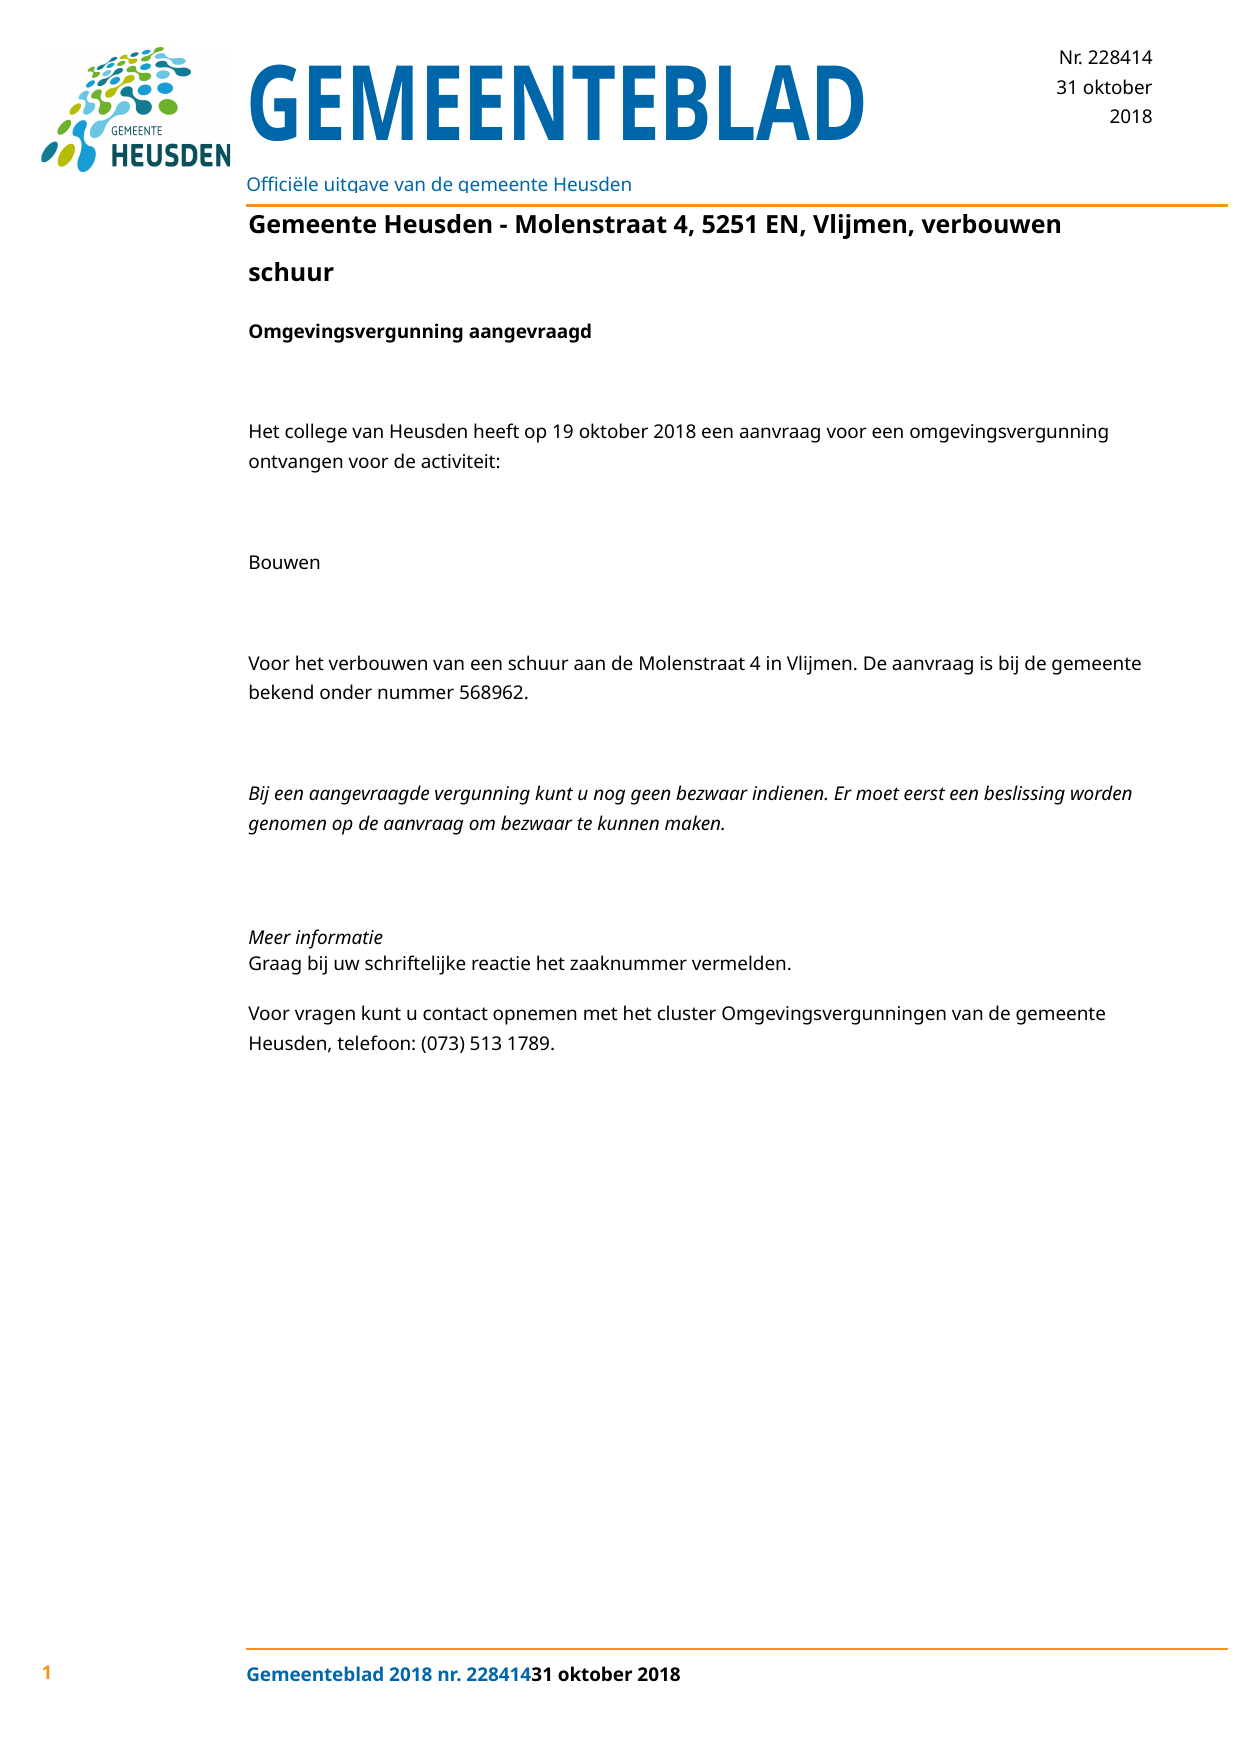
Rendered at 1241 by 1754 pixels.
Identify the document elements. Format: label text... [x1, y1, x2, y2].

picture [41, 47, 231, 172]
text Meer informatie [248, 924, 1152, 950]
text Het college van Heusden heeft op 19 oktober 2018 een aanvraag voor een omgevingsvergunning ontvangen voor de activiteit: [248, 419, 1152, 474]
text Gemeente Heusden - Molenstraat 4, 5251 EN, Vlijmen, verbouwen schuur [248, 207, 1152, 288]
text Voor het verbouwen van een schuur aan de Molenstraat 4 in Vlijmen. De aanvraag is bij de gemeente bekend onder nummer 568962. [248, 650, 1152, 705]
text Omgevingsvergunning aangevraagd [248, 318, 1152, 344]
text Bij een aangevraagde vergunning kunt u nog geen bezwaar indienen. Er moet eerst een beslissing worden genomen op de aanvraag om bezwaar te kunnen maken. [248, 780, 1152, 836]
text Bouwen [248, 549, 1152, 575]
text Voor vragen kunt u contact opnemen met het cluster Omgevingsvergunningen van de gemeente Heusden, telefoon: (073) 513 1789. [248, 1001, 1152, 1056]
text Graag bij uw schriftelijke reactie het zaaknummer vermelden. [248, 950, 1152, 976]
